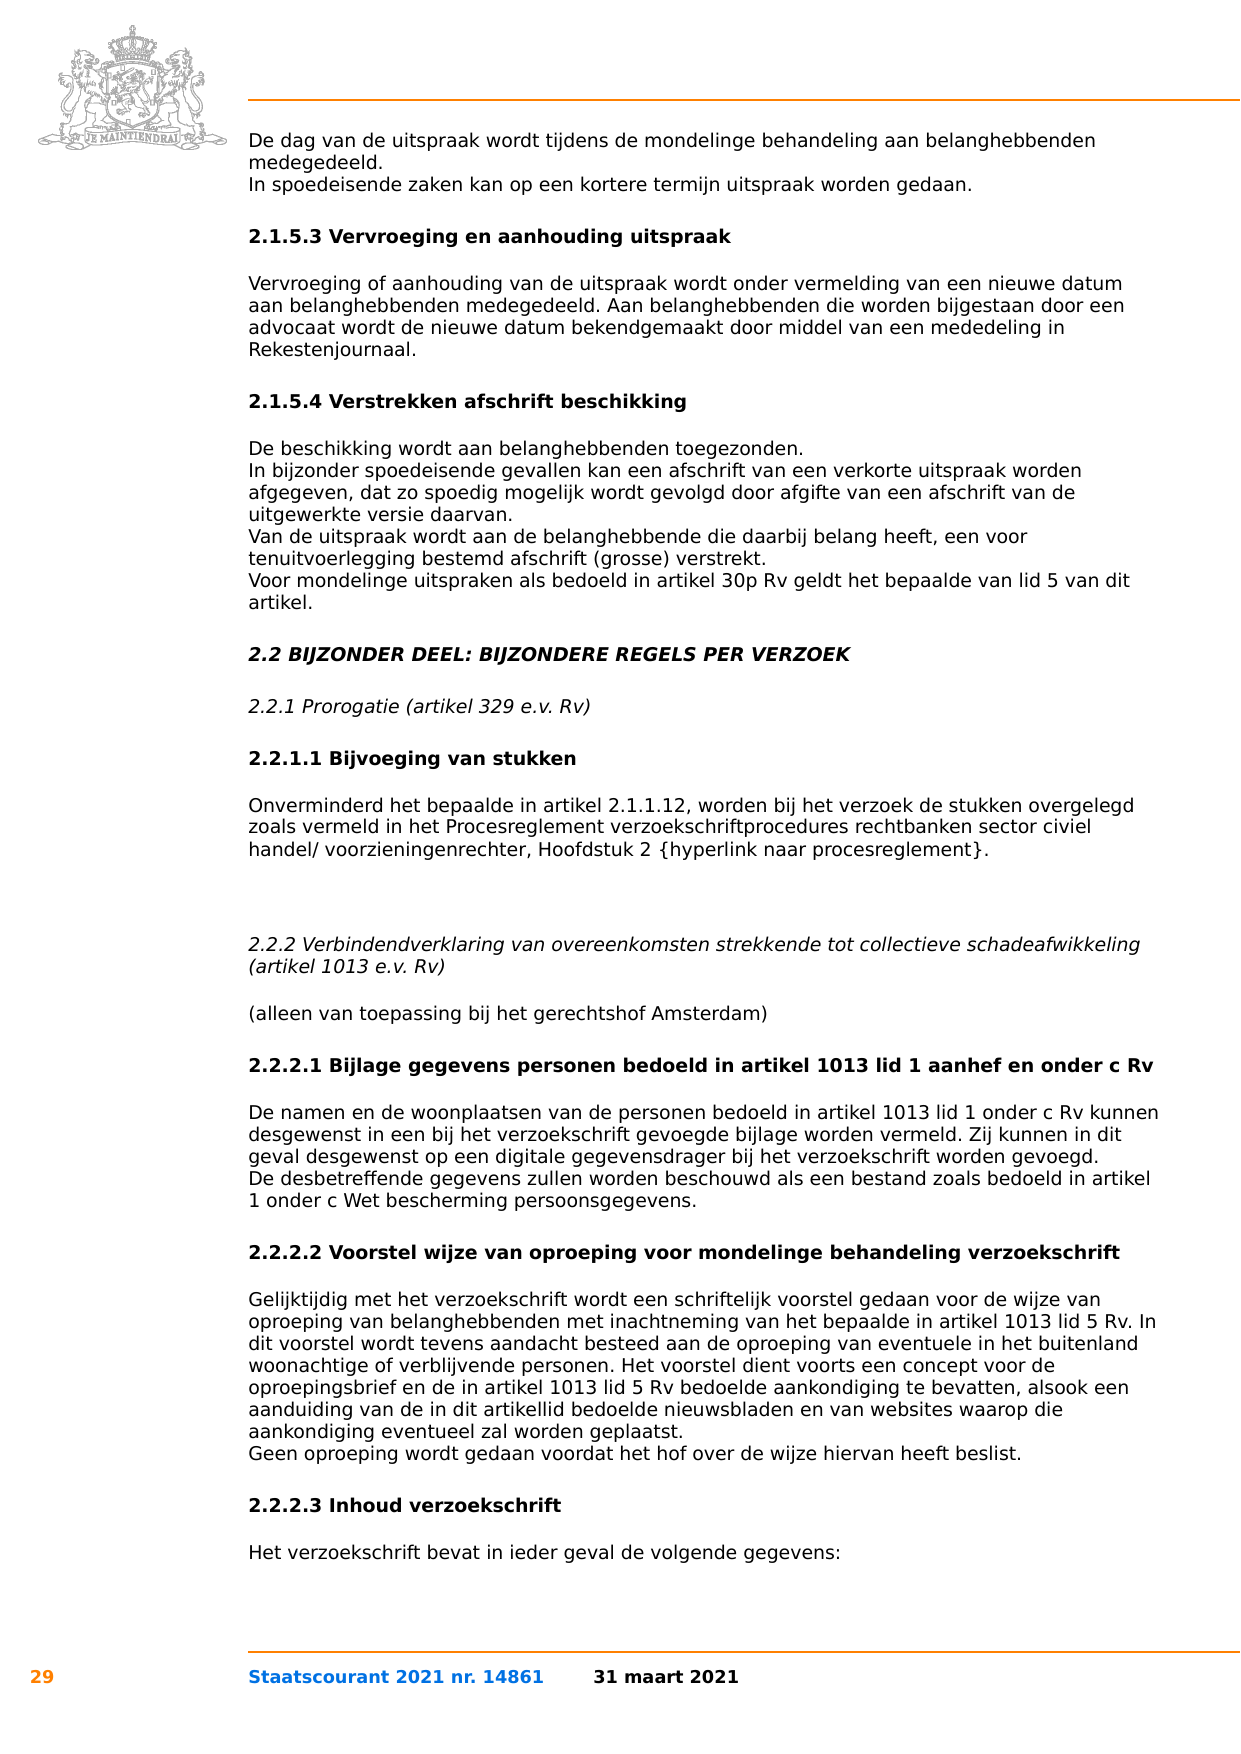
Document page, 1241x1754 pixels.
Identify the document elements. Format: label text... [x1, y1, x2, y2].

text Vervroeging of aanhouding van de uitspraak wordt onder vermelding van een nieuwe datum aan belanghebbenden medegedeeld. Aan belanghebbenden die worden bijgestaan door een advocaat wordt de nieuwe datum bekendgemaakt door middel van een mededeling in Rekestenjournaal. [248, 273, 1163, 361]
subtitle 2.2.2.2 Voorstel wijze van oproeping voor mondelinge behandeling verzoekschrift [248, 1242, 1163, 1264]
subtitle 2.2.2.1 Bijlage gegevens personen bedoeld in artikel 1013 lid 1 aanhef en onder c Rv [248, 1055, 1163, 1077]
text De namen en de woonplaatsen van de personen bedoeld in artikel 1013 lid 1 onder c Rv kunnen desgewenst in een bij het verzoekschrift gevoegde bijlage worden vermeld. Zij kunnen in dit geval desgewenst op een digitale gegevensdrager bij het verzoekschrift worden gevoegd. [248, 1102, 1163, 1168]
subtitle 2.2.1.1 Bijvoeging van stukken [248, 747, 1163, 769]
text Het verzoekschrift bevat in ieder geval de volgende gegevens: [248, 1542, 1163, 1564]
subtitle 2.1.5.3 Vervroeging en aanhouding uitspraak [248, 226, 1163, 248]
text In bijzonder spoedeisende gevallen kan een afschrift van een verkorte uitspraak worden afgegeven, dat zo spoedig mogelijk wordt gevolgd door afgifte van een afschrift van de uitgewerkte versie daarvan. [248, 460, 1163, 526]
text (alleen van toepassing bij het gerechtshof Amsterdam) [248, 1003, 1163, 1025]
text In spoedeisende zaken kan op een kortere termijn uitspraak worden gedaan. [248, 174, 1163, 196]
text Gelijktijdig met het verzoekschrift wordt een schriftelijk voorstel gedaan voor de wijze van oproeping van belanghebbenden met inachtneming van het bepaalde in artikel 1013 lid 5 Rv. In dit voorstel wordt tevens aandacht besteed aan de oproeping van eventuele in het buitenland woonachtige of verblijvende personen. Het voorstel dient voorts een concept voor de oproepingsbrief en de in artikel 1013 lid 5 Rv bedoelde aankondiging te bevatten, alsook een aanduiding van de in dit artikellid bedoelde nieuwsbladen en van websites waarop die aankondiging eventueel zal worden geplaatst. [248, 1289, 1163, 1443]
text Voor mondelinge uitspraken als bedoeld in artikel 30p Rv geldt het bepaalde van lid 5 van dit artikel. [248, 569, 1163, 613]
text Onverminderd het bepaalde in artikel 2.1.1.12, worden bij het verzoek de stukken overgelegd zoals vermeld in het Procesreglement verzoekschriftprocedures rechtbanken sector civiel handel/ voorzieningenrechter, Hoofdstuk 2 {hyperlink naar procesreglement}. [248, 794, 1163, 860]
subtitle 2.2.2.3 Inhoud verzoekschrift [248, 1495, 1163, 1517]
picture [38, 25, 227, 150]
subtitle 2.2.2 Verbindendverklaring van overeenkomsten strekkende tot collectieve schadeafwikkeling (artikel 1013 e.v. Rv) [248, 934, 1163, 978]
subtitle 2.2.1 Prorogatie (artikel 329 e.v. Rv) [248, 696, 1163, 717]
text Van de uitspraak wordt aan de belanghebbende die daarbij belang heeft, een voor tenuitvoerlegging bestemd afschrift (grosse) verstrekt. [248, 526, 1163, 569]
subtitle 2.2 BIJZONDER DEEL: BIJZONDERE REGELS PER VERZOEK [248, 643, 1163, 666]
text Geen oproeping wordt gedaan voordat het hof over de wijze hiervan heeft beslist. [248, 1443, 1163, 1465]
text De dag van de uitspraak wordt tijdens de mondelinge behandeling aan belanghebbenden medegedeeld. [248, 130, 1163, 174]
subtitle 2.1.5.4 Verstrekken afschrift beschikking [248, 391, 1163, 413]
text De desbetreffende gegevens zullen worden beschouwd als een bestand zoals bedoeld in artikel 1 onder c Wet bescherming persoonsgegevens. [248, 1168, 1163, 1212]
text De beschikking wordt aan belanghebbenden toegezonden. [248, 438, 1163, 460]
